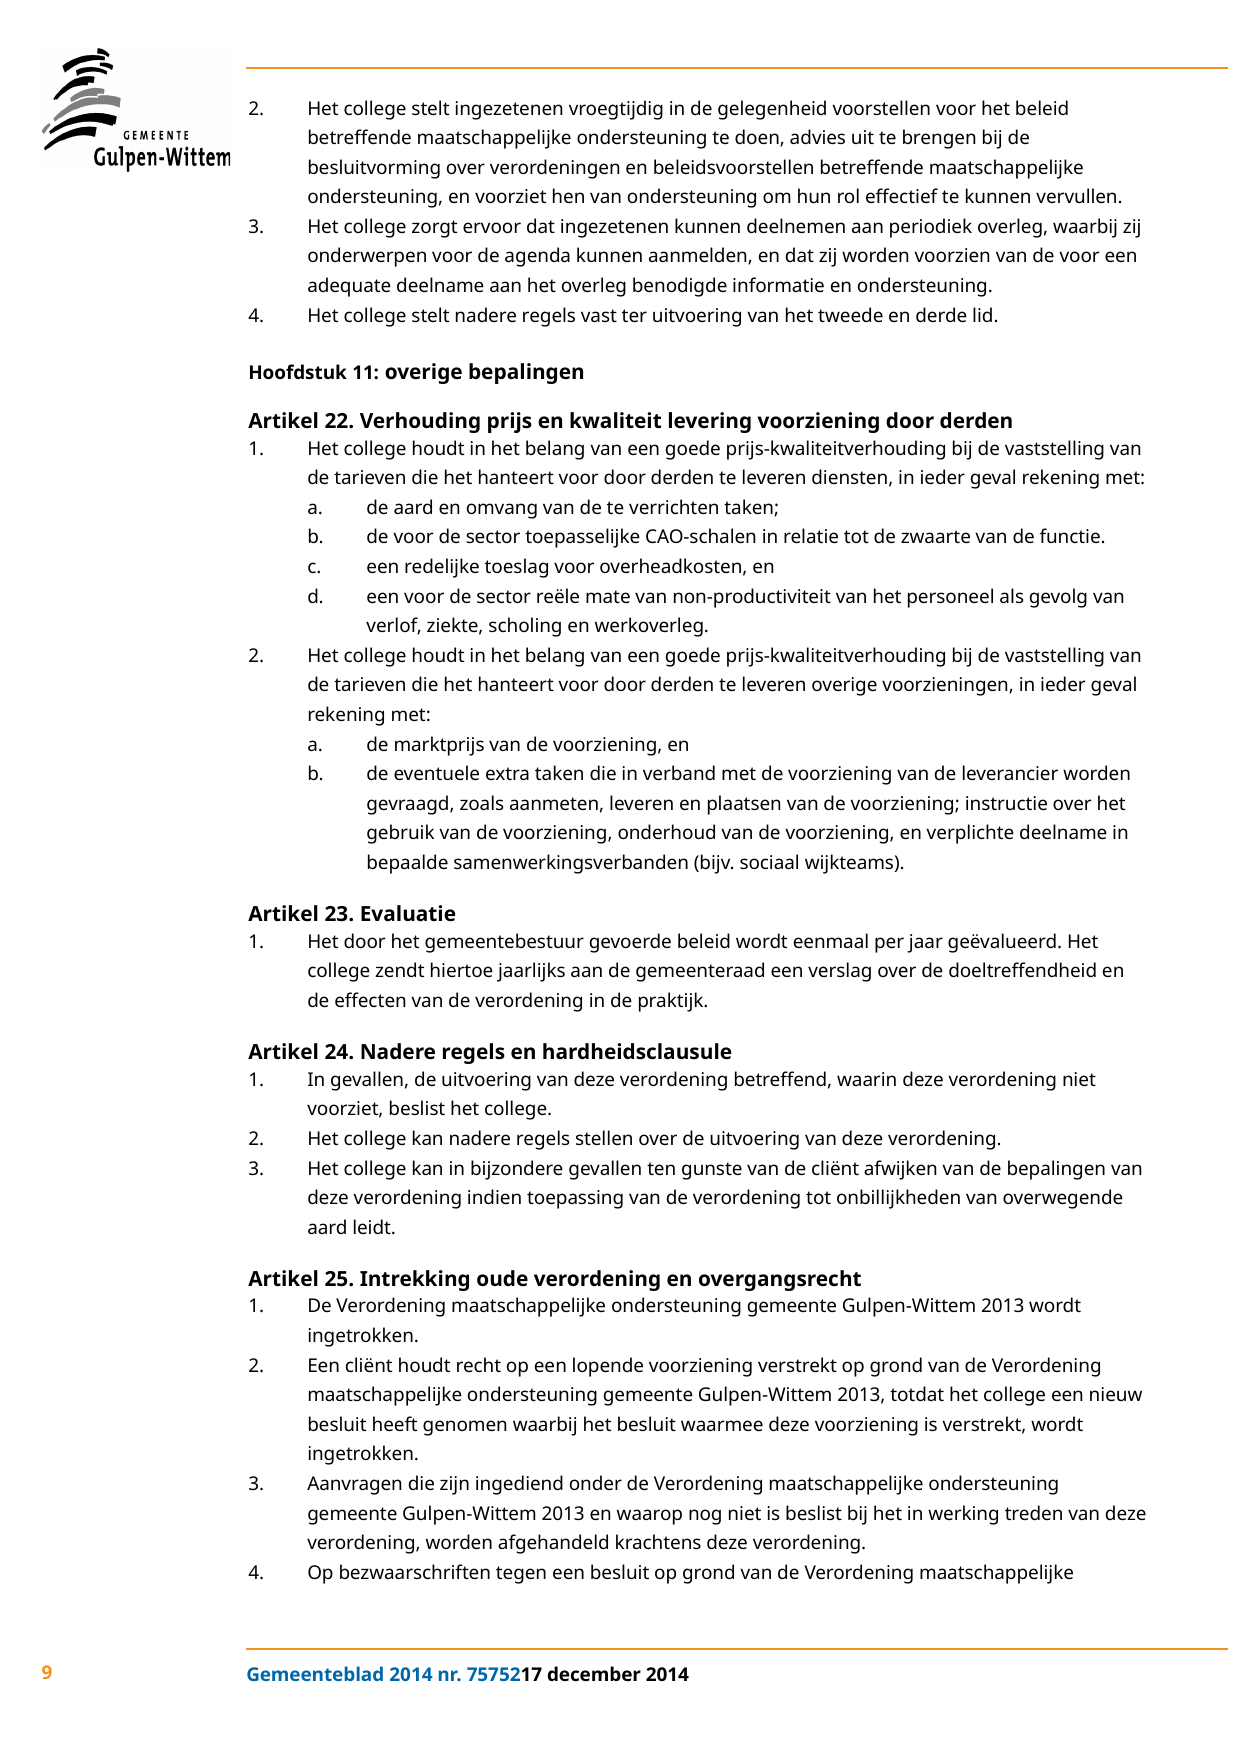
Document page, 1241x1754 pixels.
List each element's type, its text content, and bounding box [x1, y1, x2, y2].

list de aard en omvang van de te verrichten taken; [307, 494, 1152, 520]
list Het college houdt in het belang van een goede prijs-kwaliteitverhouding bij de vaststelling van de tarieven die het hanteert voor door derden te leveren overige voorzieningen, in ieder geval rekening met: [248, 642, 1152, 727]
list een voor de sector reële mate van non-productiviteit van het personeel als gevolg van verlof, ziekte, scholing en werkoverleg. [307, 583, 1152, 638]
list de eventuele extra taken die in verband met de voorziening van de leverancier worden gevraagd, zoals aanmeten, leveren en plaatsen van de voorziening; instructie over het gebruik van de voorziening, onderhoud van de voorziening, en verplichte deelname in bepaalde samenwerkingsverbanden (bijv. sociaal wijkteams). [307, 760, 1152, 875]
list Het college stelt nadere regels vast ter uitvoering van het tweede en derde lid. [248, 302, 1152, 328]
text Hoofdstuk 11: overige bepalingen [248, 357, 1152, 386]
list de voor de sector toepasselijke CAO-schalen in relatie tot de zwaarte van de functie. [307, 524, 1152, 549]
list De Verordening maatschappelijke ondersteuning gemeente Gulpen-Wittem 2013 wordt ingetrokken. [248, 1293, 1152, 1348]
text Artikel 25. Intrekking oude verordening en overgangsrecht [248, 1264, 1152, 1293]
list Het college houdt in het belang van een goede prijs-kwaliteitverhouding bij de vaststelling van de tarieven die het hanteert voor door derden te leveren diensten, in ieder geval rekening met: [248, 435, 1152, 490]
list Aanvragen die zijn ingediend onder de Verordening maatschappelijke ondersteuning gemeente Gulpen-Wittem 2013 en waarop nog niet is beslist bij het in werking treden van deze verordening, worden afgehandeld krachtens deze verordening. [248, 1470, 1152, 1555]
text Artikel 23. Evaluatie [248, 899, 1152, 928]
list Een cliënt houdt recht op een lopende voorziening verstrekt op grond van de Verordening maatschappelijke ondersteuning gemeente Gulpen-Wittem 2013, totdat het college een nieuw besluit heeft genomen waarbij het besluit waarmee deze voorziening is verstrekt, wordt ingetrokken. [248, 1352, 1152, 1466]
list Het college kan in bijzondere gevallen ten gunste van de cliënt afwijken van de bepalingen van deze verordening indien toepassing van de verordening tot onbillijkheden van overwegende aard leidt. [248, 1155, 1152, 1239]
list Het door het gemeentebestuur gevoerde beleid wordt eenmaal per jaar geëvalueerd. Het college zendt hiertoe jaarlijks aan de gemeenteraad een verslag over de doeltreffendheid en de effecten van de verordening in de praktijk. [248, 928, 1152, 1013]
list een redelijke toeslag voor overheadkosten, en [307, 553, 1152, 579]
text Artikel 22. Verhouding prijs en kwaliteit levering voorziening door derden [248, 406, 1152, 435]
text Artikel 24. Nadere regels en hardheidsclausule [248, 1037, 1152, 1066]
list de marktprijs van de voorziening, en [307, 731, 1152, 756]
list Het college zorgt ervoor dat ingezetenen kunnen deelnemen aan periodiek overleg, waarbij zij onderwerpen voor de agenda kunnen aanmelden, en dat zij worden voorzien van de voor een adequate deelname aan het overleg benodigde informatie en ondersteuning. [248, 213, 1152, 298]
list Het college kan nadere regels stellen over de uitvoering van deze verordening. [248, 1125, 1152, 1151]
list In gevallen, de uitvoering van deze verordening betreffend, waarin deze verordening niet voorziet, beslist het college. [248, 1066, 1152, 1121]
picture [41, 47, 231, 172]
list Het college stelt ingezetenen vroegtijdig in de gelegenheid voorstellen voor het beleid betreffende maatschappelijke ondersteuning te doen, advies uit te brengen bij de besluitvorming over verordeningen en beleidsvoorstellen betreffende maatschappelijke ondersteuning, en voorziet hen van ondersteuning om hun rol effectief te kunnen vervullen. [248, 95, 1152, 209]
list Op bezwaarschriften tegen een besluit op grond van de Verordening maatschappelijke [248, 1559, 1152, 1585]
